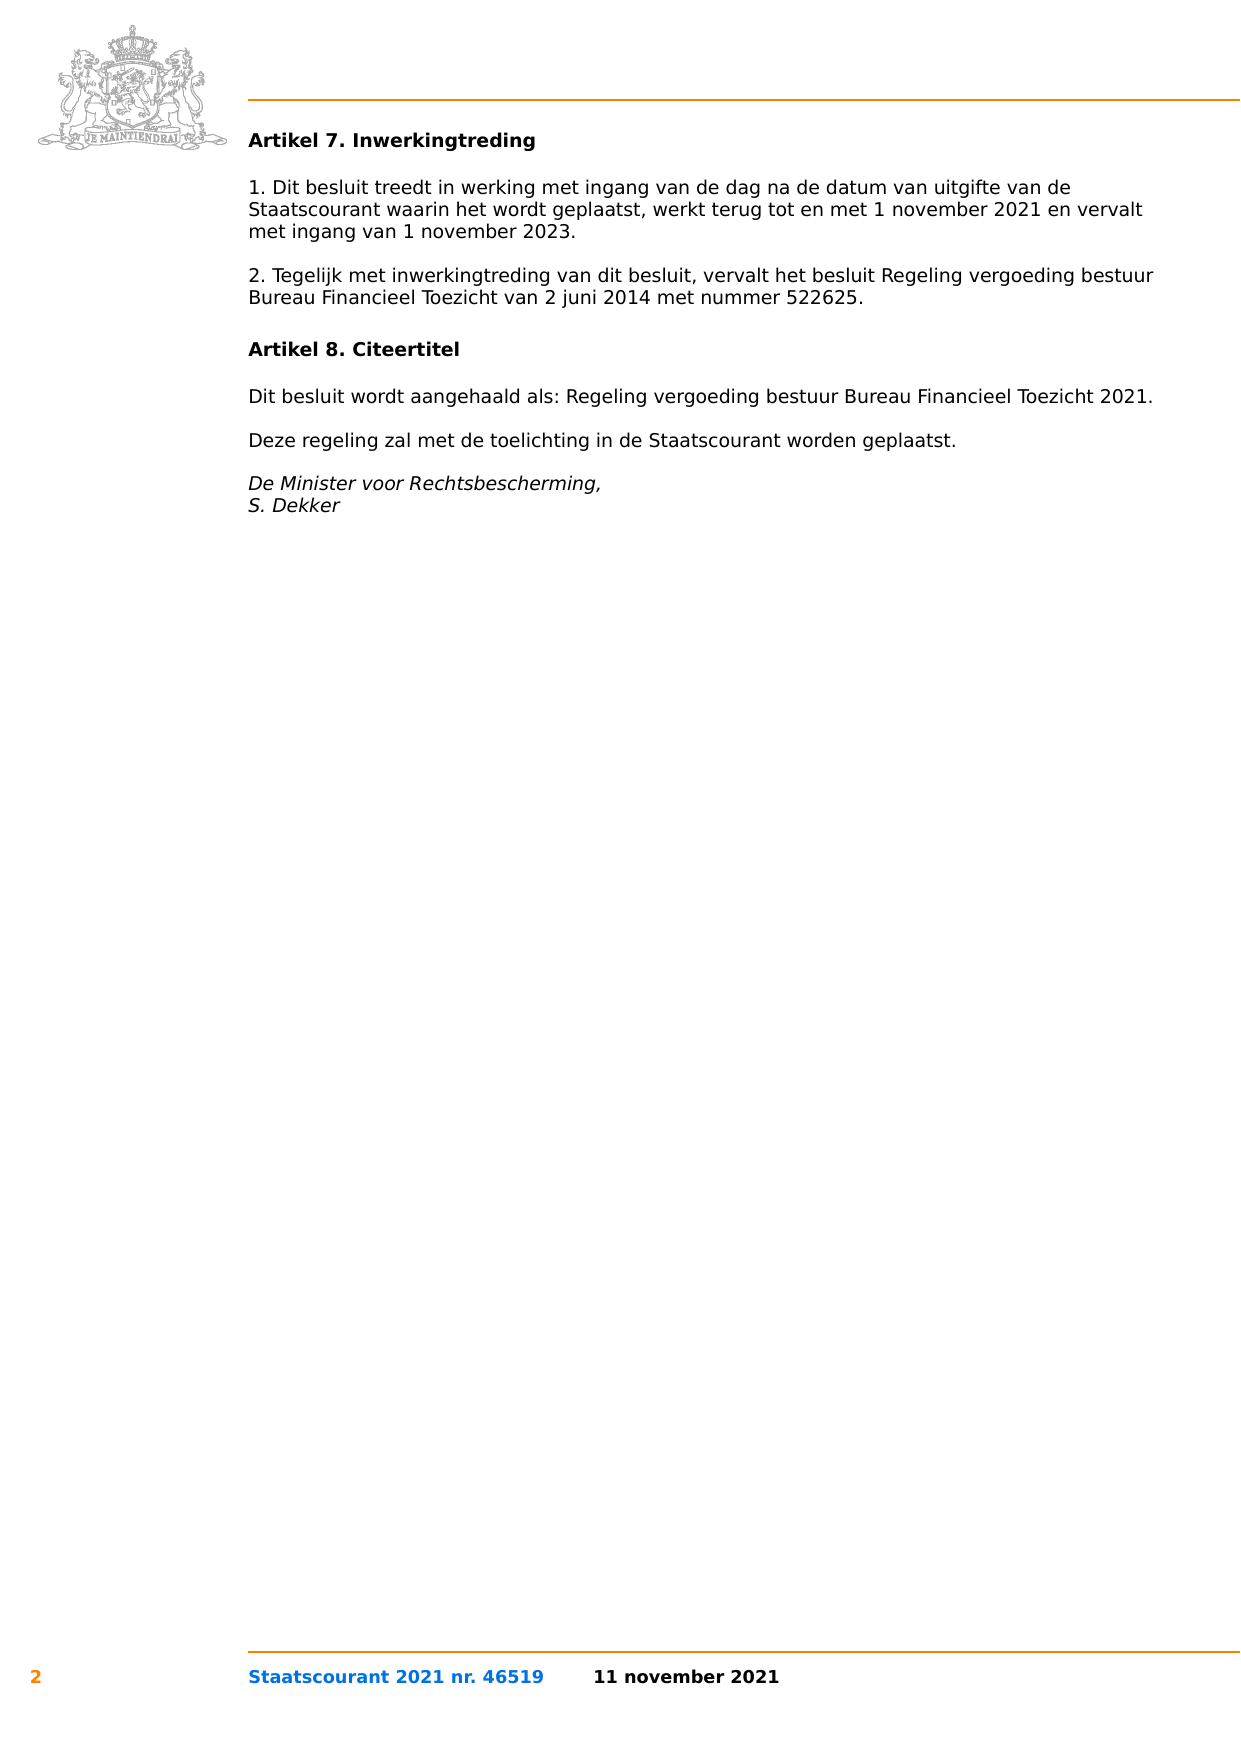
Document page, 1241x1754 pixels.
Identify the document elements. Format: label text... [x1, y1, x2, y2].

text Deze regeling zal met de toelichting in de Staatscourant worden geplaatst. [248, 429, 1163, 451]
text Dit besluit wordt aangehaald als: Regeling vergoeding bestuur Bureau Financieel Toezicht 2021. [248, 386, 1163, 408]
text De Minister voor Rechtsbescherming, S. Dekker [248, 473, 1163, 517]
picture [38, 25, 227, 150]
subtitle Artikel 7. Inwerkingtreding [248, 130, 1163, 152]
text 1. Dit besluit treedt in werking met ingang van de dag na de datum van uitgifte van de Staatscourant waarin het wordt geplaatst, werkt terug tot en met 1 november 2021 en vervalt met ingang van 1 november 2023. [248, 177, 1163, 243]
text 2. Tegelijk met inwerkingtreding van dit besluit, vervalt het besluit Regeling vergoeding bestuur Bureau Financieel Toezicht van 2 juni 2014 met nummer 522625. [248, 265, 1163, 309]
subtitle Artikel 8. Citeertitel [248, 339, 1163, 361]
